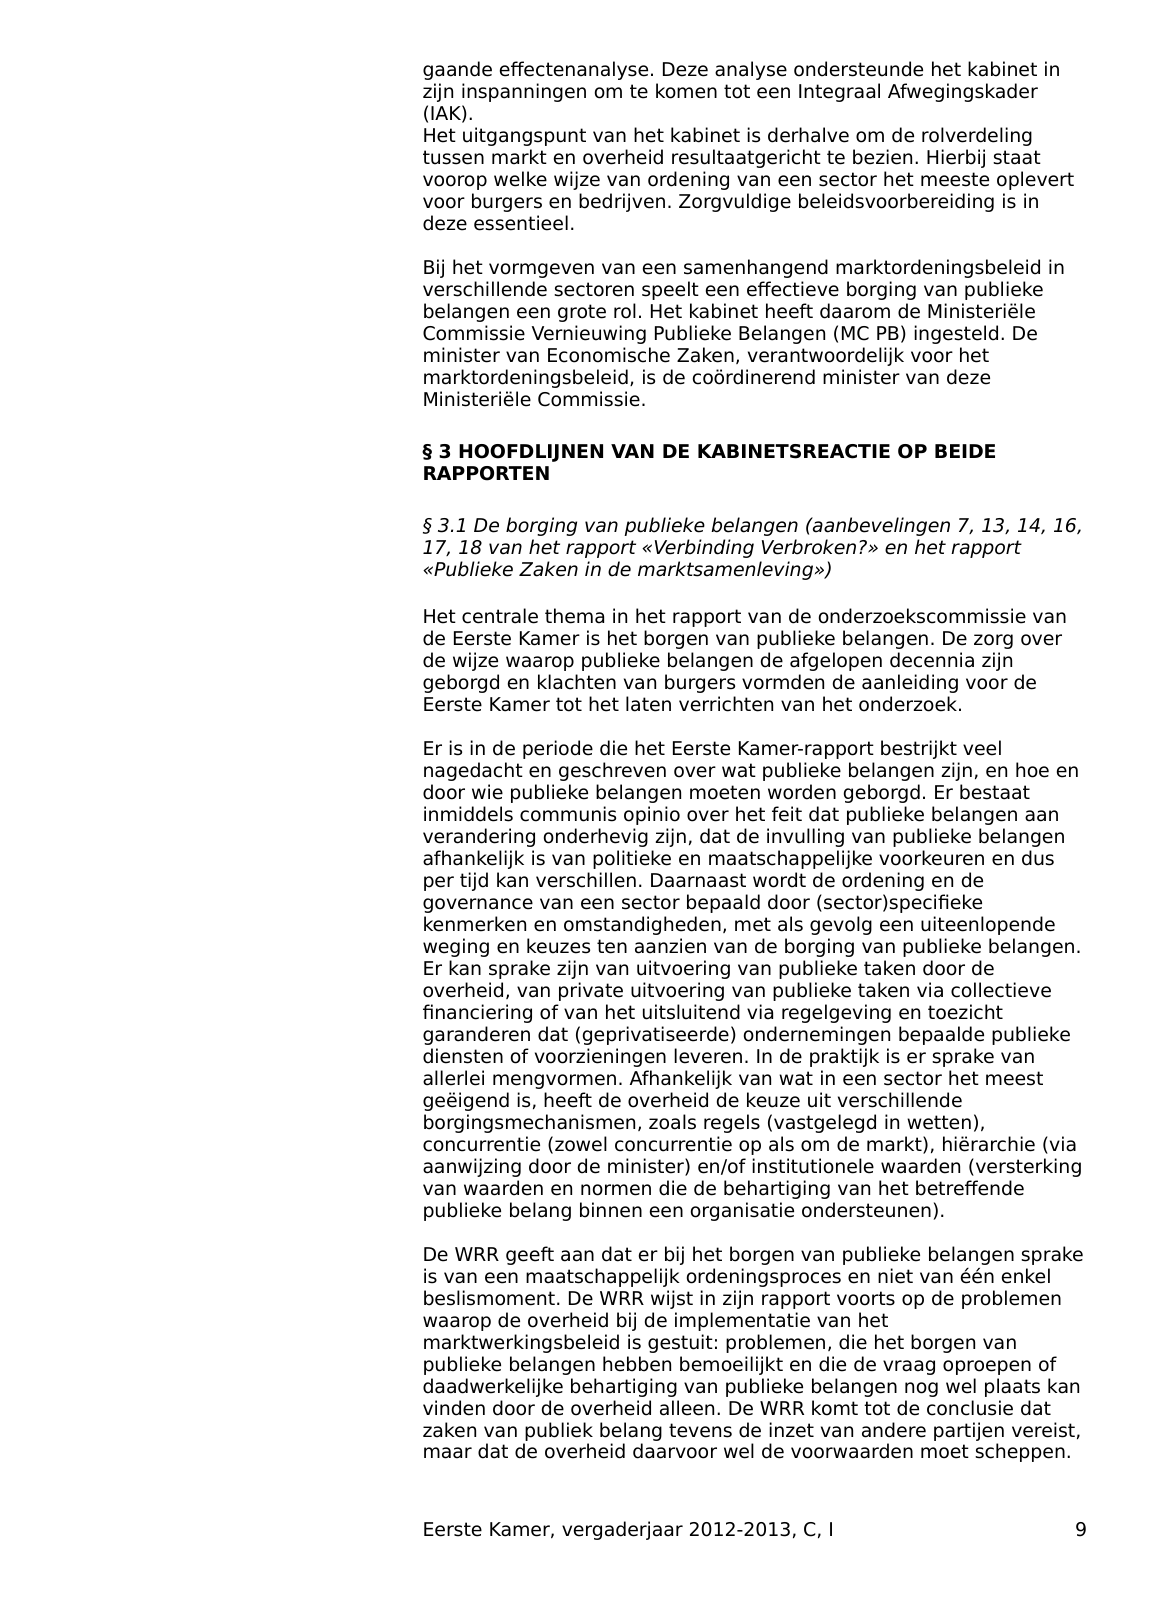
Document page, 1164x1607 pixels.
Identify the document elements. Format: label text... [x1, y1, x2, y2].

text Bij het vormgeven van een samenhangend marktordeningsbeleid in verschillende sectoren speelt een effectieve borging van publieke belangen een grote rol. Het kabinet heeft daarom de Ministeriële Commissie Vernieuwing Publieke Belangen (MC PB) ingesteld. De minister van Economische Zaken, verantwoordelijk voor het marktordeningsbeleid, is de coördinerend minister van deze Ministeriële Commissie. [422, 257, 1087, 411]
subtitle § 3 HOOFDLIJNEN VAN DE KABINETSREACTIE OP BEIDE RAPPORTEN [422, 441, 1087, 485]
text Het uitgangspunt van het kabinet is derhalve om de rolverdeling tussen markt en overheid resultaatgericht te bezien. Hierbij staat voorop welke wijze van ordening van een sector het meeste oplevert voor burgers en bedrijven. Zorgvuldige beleidsvoorbereiding is in deze essentieel. [422, 125, 1087, 235]
text Het centrale thema in het rapport van de onderzoekscommissie van de Eerste Kamer is het borgen van publieke belangen. De zorg over de wijze waarop publieke belangen de afgelopen decennia zijn geborgd en klachten van burgers vormden de aanleiding voor de Eerste Kamer tot het laten verrichten van het onderzoek. [422, 606, 1087, 716]
text Er is in de periode die het Eerste Kamer-rapport bestrijkt veel nagedacht en geschreven over wat publieke belangen zijn, en hoe en door wie publieke belangen moeten worden geborgd. Er bestaat inmiddels communis opinio over het feit dat publieke belangen aan verandering onderhevig zijn, dat de invulling van publieke belangen afhankelijk is van politieke en maatschappelijke voorkeuren en dus per tijd kan verschillen. Daarnaast wordt de ordening en de governance van een sector bepaald door (sector)specifieke kenmerken en omstandigheden, met als gevolg een uiteenlopende weging en keuzes ten aanzien van de borging van publieke belangen. Er kan sprake zijn van uitvoering van publieke taken door de overheid, van private uitvoering van publieke taken via collectieve financiering of van het uitsluitend via regelgeving en toezicht garanderen dat (geprivatiseerde) ondernemingen bepaalde publieke diensten of voorzieningen leveren. In de praktijk is er sprake van allerlei mengvormen. Afhankelijk van wat in een sector het meest geëigend is, heeft de overheid de keuze uit verschillende borgingsmechanismen, zoals regels (vastgelegd in wetten), concurrentie (zowel concurrentie op als om de markt), hiërarchie (via aanwijzing door de minister) en/of institutionele waarden (versterking van waarden en normen die de behartiging van het betreffende publieke belang binnen een organisatie ondersteunen). [422, 738, 1087, 1221]
subtitle § 3.1 De borging van publieke belangen (aanbevelingen 7, 13, 14, 16, 17, 18 van het rapport «Verbinding Verbroken?» en het rapport «Publieke Zaken in de marktsamenleving») [422, 515, 1087, 581]
text gaande effectenanalyse. Deze analyse ondersteunde het kabinet in zijn inspanningen om te komen tot een Integraal Afwegingskader (IAK). [422, 59, 1087, 125]
text De WRR geeft aan dat er bij het borgen van publieke belangen sprake is van een maatschappelijk ordeningsproces en niet van één enkel beslismoment. De WRR wijst in zijn rapport voorts op de problemen waarop de overheid bij de implementatie van het marktwerkingsbeleid is gestuit: problemen, die het borgen van publieke belangen hebben bemoeilijkt en die de vraag oproepen of daadwerkelijke behartiging van publieke belangen nog wel plaats kan vinden door de overheid alleen. De WRR komt tot de conclusie dat zaken van publiek belang tevens de inzet van andere partijen vereist, maar dat de overheid daarvoor wel de voorwaarden moet scheppen. [422, 1244, 1087, 1463]
